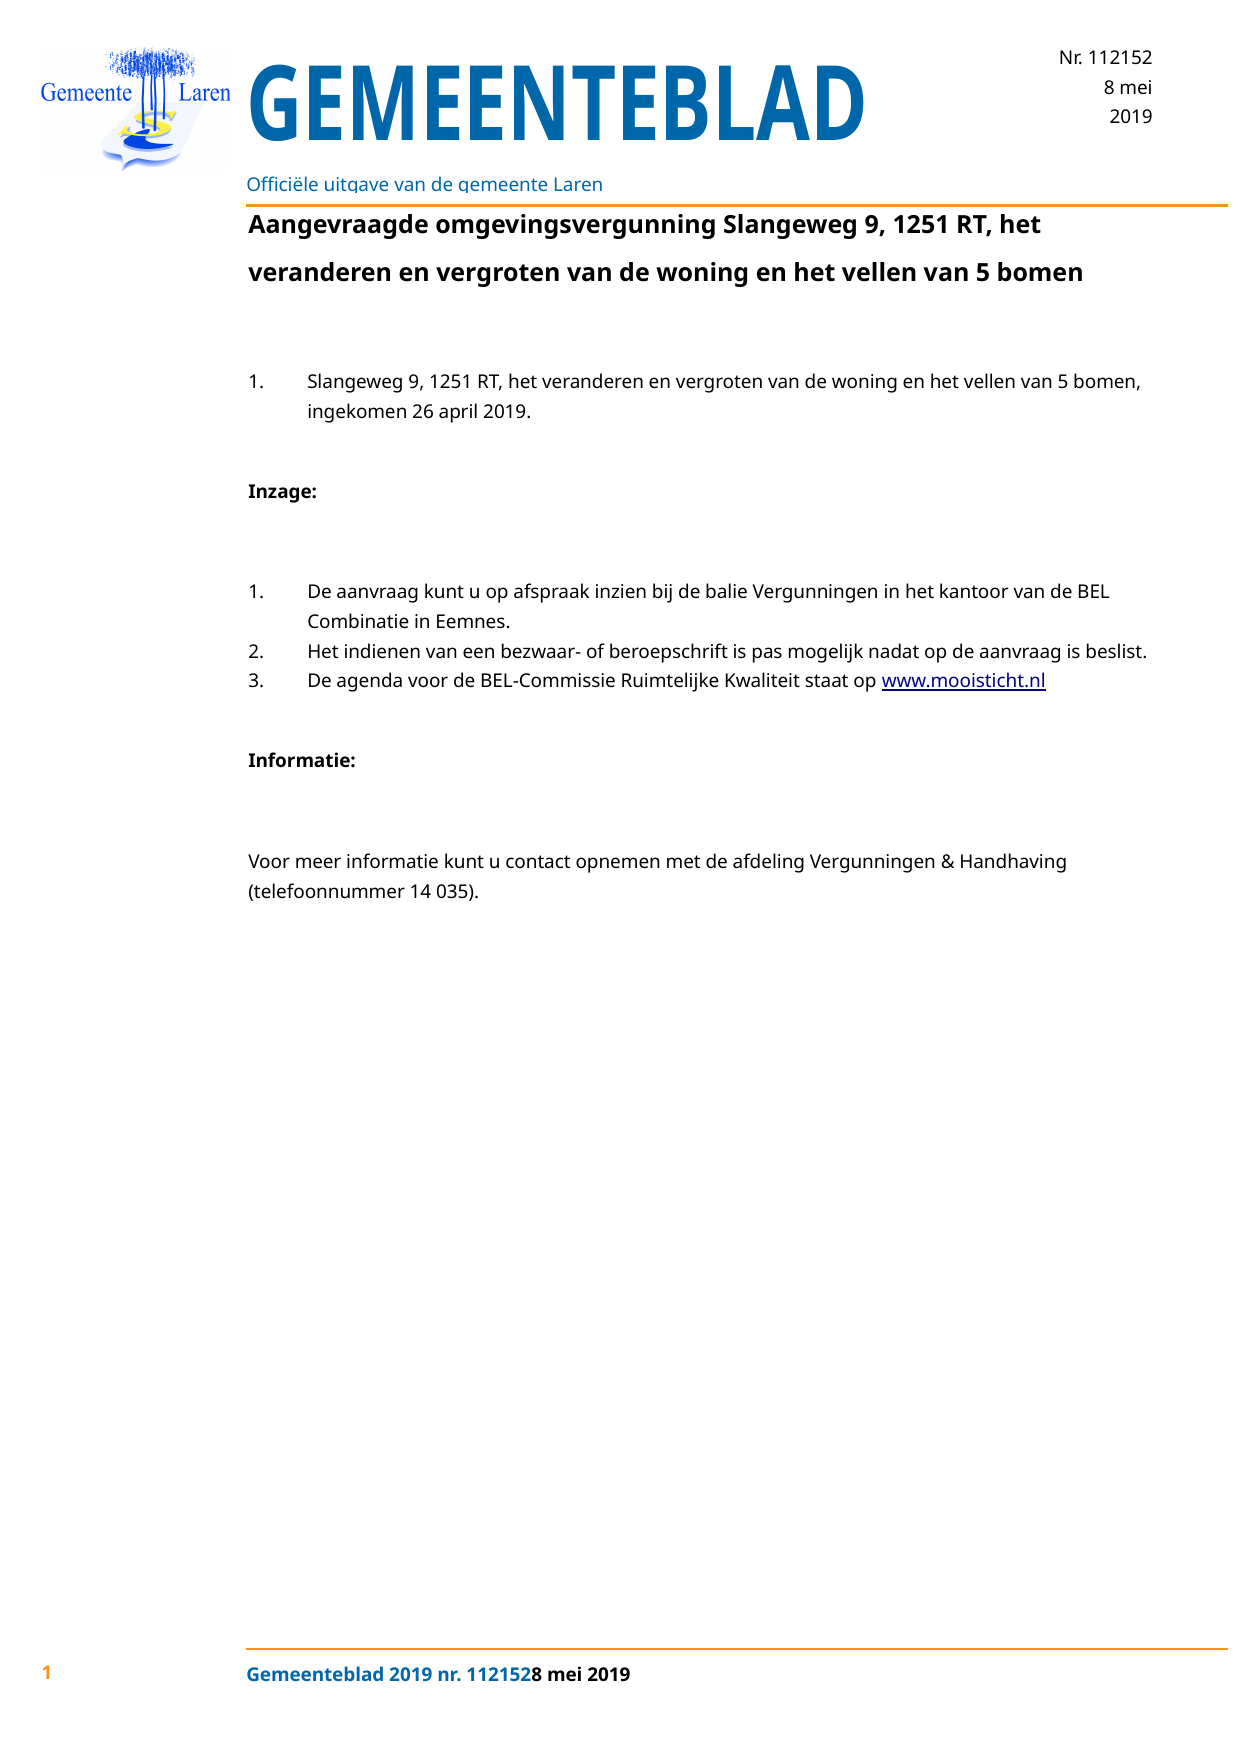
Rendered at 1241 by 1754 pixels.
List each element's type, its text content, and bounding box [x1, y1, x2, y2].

list De aanvraag kunt u op afspraak inzien bij de balie Vergunningen in het kantoor van de BEL Combinatie in Eemnes. [248, 579, 1152, 634]
list De agenda voor de BEL-Commissie Ruimtelijke Kwaliteit staat op www.mooisticht.nl [248, 667, 1152, 693]
text Informatie: [248, 747, 1152, 773]
picture [41, 47, 231, 172]
text Inzage: [248, 478, 1152, 504]
text Aangevraagde omgevingsvergunning Slangeweg 9, 1251 RT, het veranderen en vergroten van de woning en het vellen van 5 bomen [248, 207, 1152, 288]
list Het indienen van een bezwaar- of beroepschrift is pas mogelijk nadat op de aanvraag is beslist. [248, 638, 1152, 664]
list Slangeweg 9, 1251 RT, het veranderen en vergroten van de woning en het vellen van 5 bomen, ingekomen 26 april 2019. [248, 368, 1152, 424]
text Voor meer informatie kunt u contact opnemen met de afdeling Vergunningen & Handhaving (telefoonnummer 14 035). [248, 848, 1152, 904]
